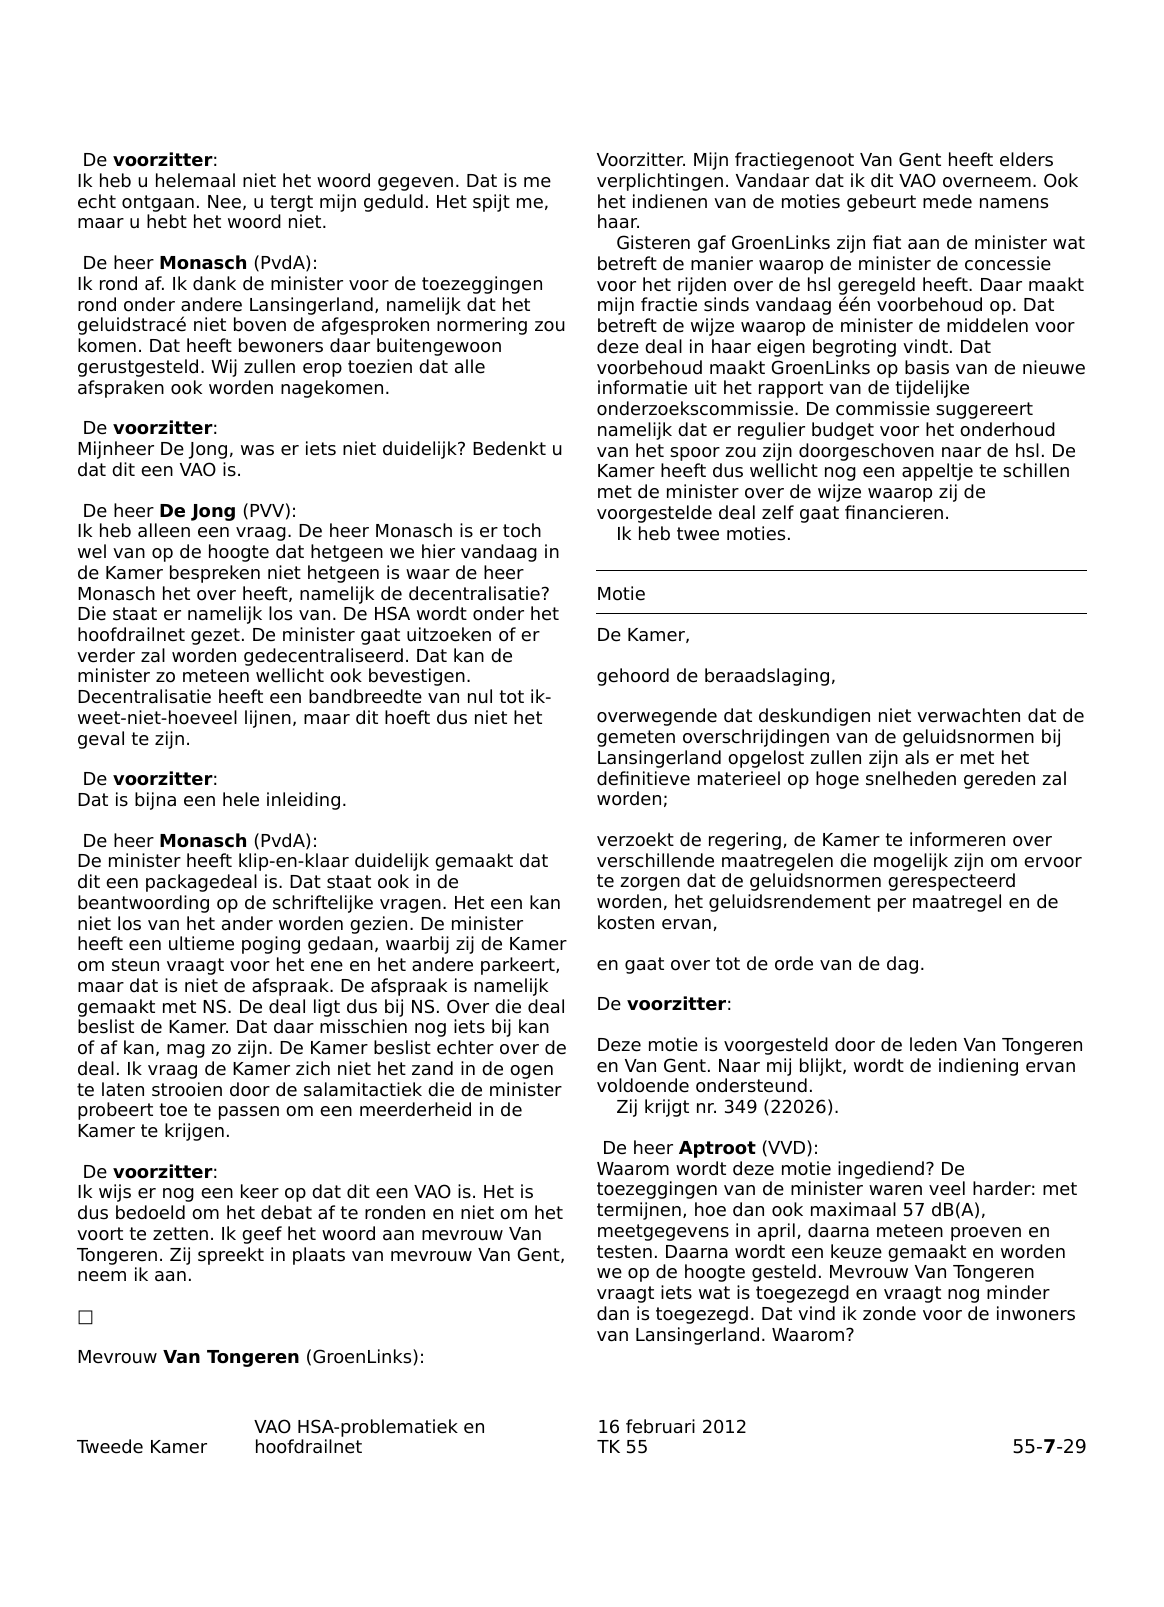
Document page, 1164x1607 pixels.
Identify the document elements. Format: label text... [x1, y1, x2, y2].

text De heer Monasch (PvdA): [77, 253, 567, 274]
text Zij krijgt nr. 349 (22026). [596, 1097, 1087, 1118]
text De heer De Jong (PVV): [77, 500, 567, 521]
text Dat is bijna een hele inleiding. [77, 790, 567, 811]
text en gaat over tot de orde van de dag. [596, 953, 1087, 974]
text Motie [596, 584, 1087, 605]
text overwegende dat deskundigen niet verwachten dat de gemeten overschrijdingen van de geluidsnormen bij Lansingerland opgelost zullen zijn als er met het definitieve materieel op hoge snelheden gereden zal worden; [596, 706, 1087, 810]
text Deze motie is voorgesteld door de leden Van Tongeren en Van Gent. Naar mij blijkt, wordt de indiening ervan voldoende ondersteund. [596, 1035, 1087, 1097]
text De voorzitter: [77, 1162, 567, 1182]
text De heer Aptroot (VVD): [596, 1138, 1087, 1158]
text Ik heb u helemaal niet het woord gegeven. Dat is me echt ontgaan. Nee, u tergt mijn geduld. Het spijt me, maar u hebt het woord niet. [77, 171, 567, 233]
text Ik heb twee moties. [596, 523, 1087, 544]
text Ik heb alleen een vraag. De heer Monasch is er toch wel van op de hoogte dat hetgeen we hier vandaag in de Kamer bespreken niet hetgeen is waar de heer Monasch het over heeft, namelijk de decentralisatie? Die staat er namelijk los van. De HSA wordt onder het hoofdrailnet gezet. De minister gaat uitzoeken of er verder zal worden gedecentraliseerd. Dat kan de minister zo meteen wellicht ook bevestigen. Decentralisatie heeft een bandbreedte van nul tot ik-weet-niet-hoeveel lijnen, maar dit hoeft dus niet het geval te zijn. [77, 521, 567, 749]
text Mijnheer De Jong, was er iets niet duidelijk? Bedenkt u dat dit een VAO is. [77, 439, 567, 480]
text De voorzitter: [77, 418, 567, 439]
text gehoord de beraadslaging, [596, 665, 1087, 686]
text Mevrouw Van Tongeren (GroenLinks): [77, 1347, 567, 1367]
text Ik rond af. Ik dank de minister voor de toezeggingen rond onder andere Lansingerland, namelijk dat het geluidstracé niet boven de afgesproken normering zou komen. Dat heeft bewoners daar buitengewoon gerustgesteld. Wij zullen erop toezien dat alle afspraken ook worden nagekomen. [77, 274, 567, 398]
text De heer Monasch (PvdA): [77, 831, 567, 851]
text Ik wijs er nog een keer op dat dit een VAO is. Het is dus bedoeld om het debat af te ronden en niet om het voort te zetten. Ik geef het woord aan mevrouw Van Tongeren. Zij spreekt in plaats van mevrouw Van Gent, neem ik aan. [77, 1182, 567, 1286]
text De voorzitter: [596, 994, 1087, 1015]
text De minister heeft klip-en-klaar duidelijk gemaakt dat dit een packagedeal is. Dat staat ook in de beantwoording op de schriftelijke vragen. Het een kan niet los van het ander worden gezien. De minister heeft een ultieme poging gedaan, waarbij zij de Kamer om steun vraagt voor het ene en het andere parkeert, maar dat is niet de afspraak. De afspraak is namelijk gemaakt met NS. De deal ligt dus bij NS. Over die deal beslist de Kamer. Dat daar misschien nog iets bij kan of af kan, mag zo zijn. De Kamer beslist echter over de deal. Ik vraag de Kamer zich niet het zand in de ogen te laten strooien door de salamitactiek die de minister probeert toe te passen om een meerderheid in de Kamer te krijgen. [77, 851, 567, 1142]
text Waarom wordt deze motie ingediend? De toezeggingen van de minister waren veel harder: met termijnen, hoe dan ook maximaal 57 dB(A), meetgegevens in april, daarna meteen proeven en testen. Daarna wordt een keuze gemaakt en worden we op de hoogte gesteld. Mevrouw Van Tongeren vraagt iets wat is toegezegd en vraagt nog minder dan is toegezegd. Dat vind ik zonde voor de inwoners van Lansingerland. Waarom? [596, 1158, 1087, 1345]
text De voorzitter: [77, 150, 567, 171]
text verzoekt de regering, de Kamer te informeren over verschillende maatregelen die mogelijk zijn om ervoor te zorgen dat de geluidsnormen gerespecteerd worden, het geluidsrendement per maatregel en de kosten ervan, [596, 830, 1087, 933]
text De voorzitter: [77, 769, 567, 790]
text Gisteren gaf GroenLinks zijn fiat aan de minister wat betreft de manier waarop de minister de concessie voor het rijden over de hsl geregeld heeft. Daar maakt mijn fractie sinds vandaag één voorbehoud op. Dat betreft de wijze waarop de minister de middelen voor deze deal in haar eigen begroting vindt. Dat voorbehoud maakt GroenLinks op basis van de nieuwe informatie uit het rapport van de tijdelijke onderzoekscommissie. De commissie suggereert namelijk dat er regulier budget voor het onderhoud van het spoor zou zijn doorgeschoven naar de hsl. De Kamer heeft dus wellicht nog een appeltje te schillen met de minister over de wijze waarop zij de voorgestelde deal zelf gaat financieren. [596, 233, 1087, 523]
text Voorzitter. Mijn fractiegenoot Van Gent heeft elders verplichtingen. Vandaar dat ik dit VAO overneem. Ook het indienen van de moties gebeurt mede namens haar. [596, 150, 1087, 233]
text □ [77, 1306, 567, 1327]
text De Kamer, [596, 625, 1087, 645]
